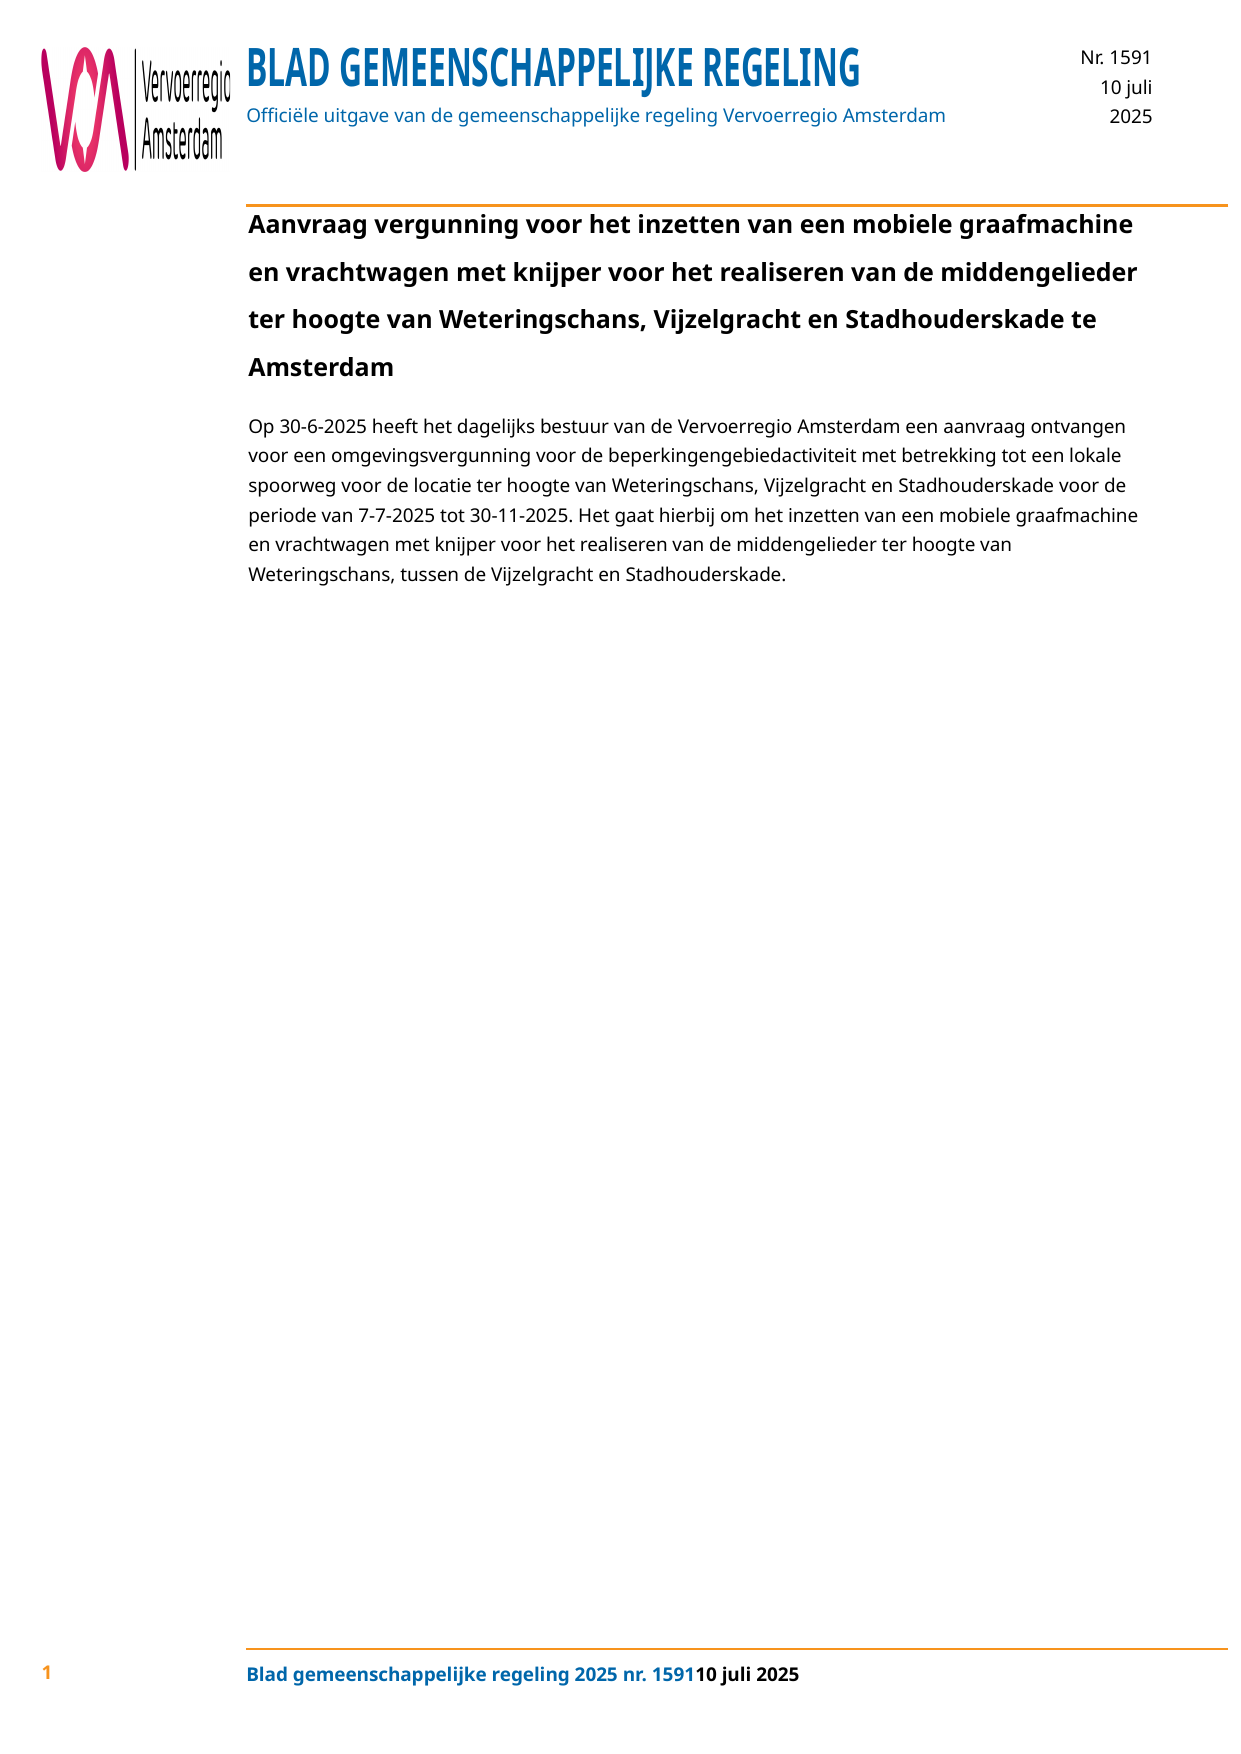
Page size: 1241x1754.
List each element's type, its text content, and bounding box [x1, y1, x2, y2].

text Op 30-6-2025 heeft het dagelijks bestuur van de Vervoerregio Amsterdam een aanvraag ontvangen voor een omgevingsvergunning voor de beperkingengebiedactiviteit met betrekking tot een lokale spoorweg voor de locatie ter hoogte van Weteringschans, Vijzelgracht en Stadhouderskade voor de periode van 7-7-2025 tot 30-11-2025. Het gaat hierbij om het inzetten van een mobiele graafmachine en vrachtwagen met knijper voor het realiseren van de middengelieder ter hoogte van Weteringschans, tussen de Vijzelgracht en Stadhouderskade. [248, 413, 1152, 587]
picture [41, 47, 231, 172]
text Aanvraag vergunning voor het inzetten van een mobiele graafmachine en vrachtwagen met knijper voor het realiseren van de middengelieder ter hoogte van Weteringschans, Vijzelgracht en Stadhouderskade te Amsterdam [248, 207, 1152, 384]
